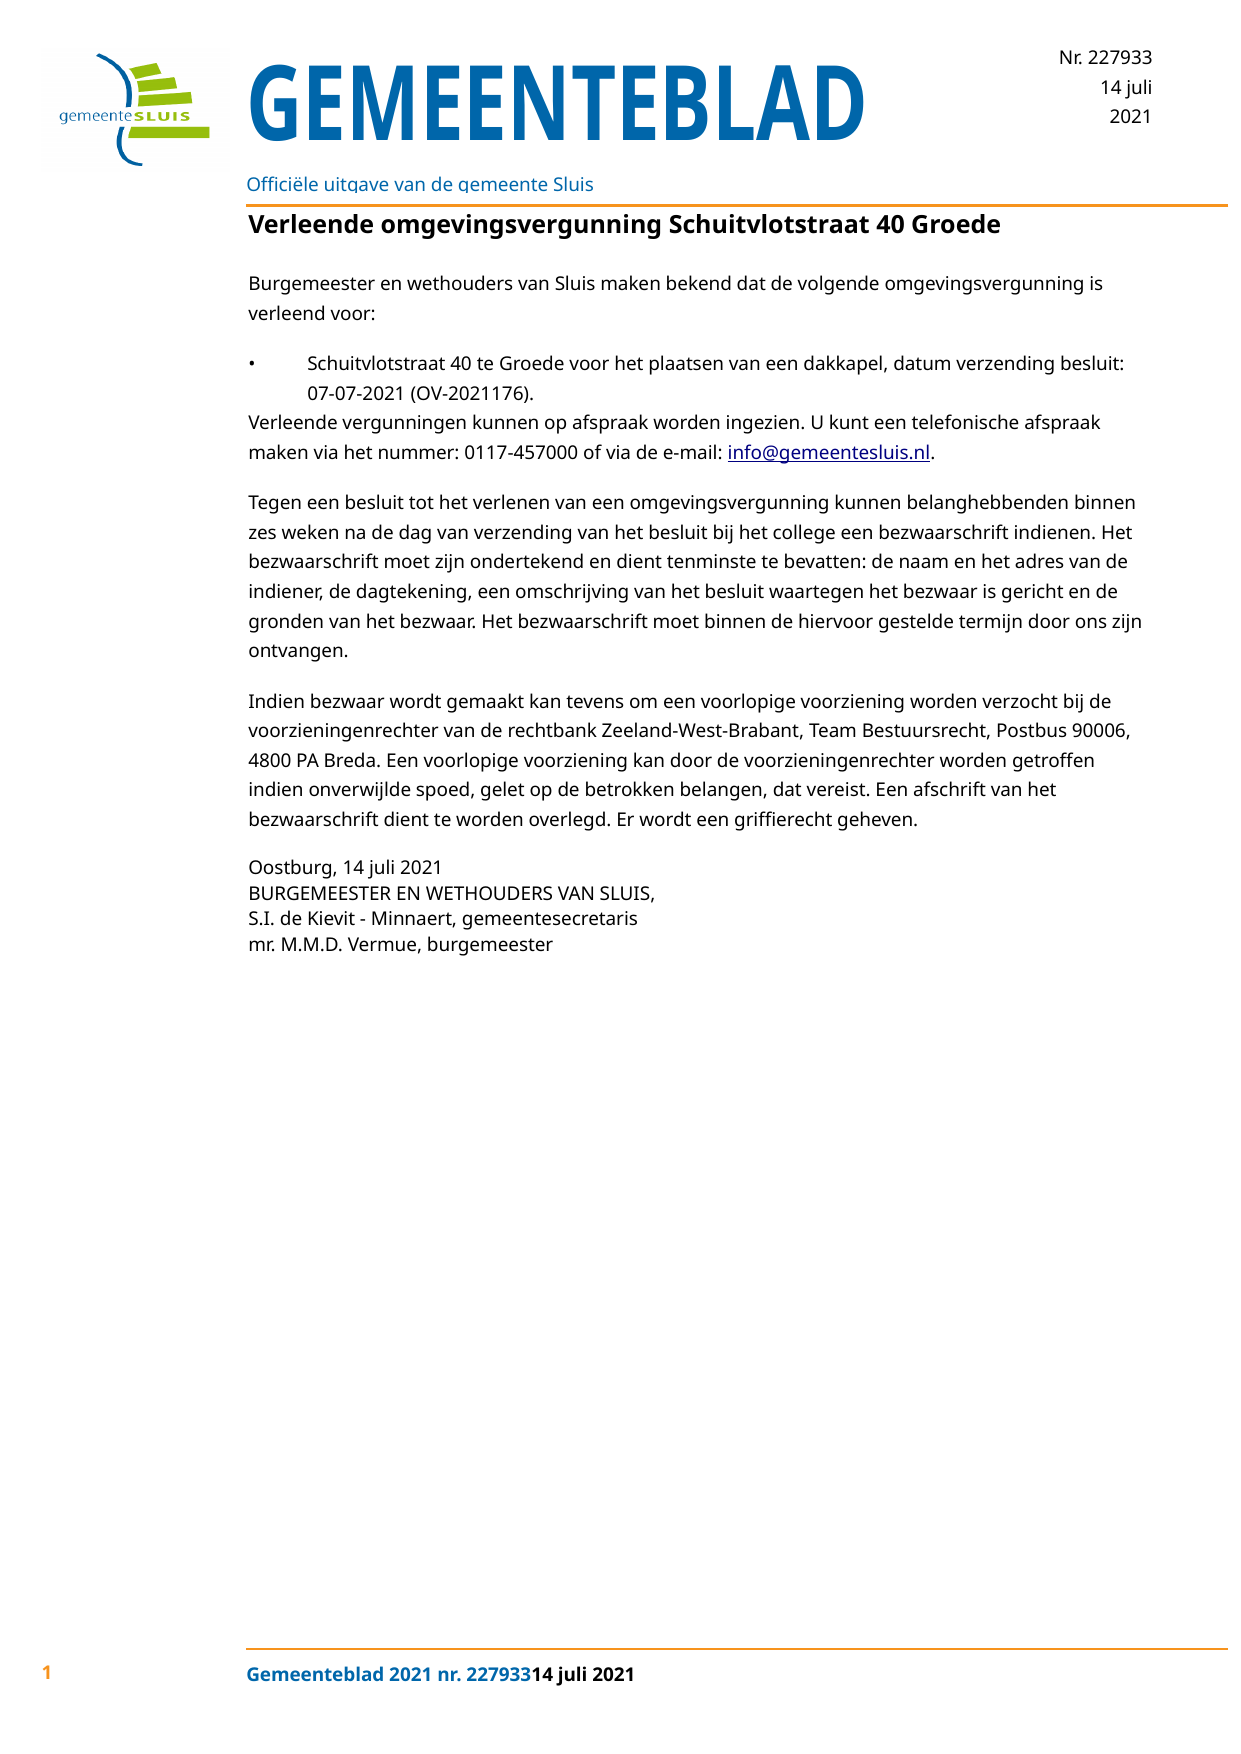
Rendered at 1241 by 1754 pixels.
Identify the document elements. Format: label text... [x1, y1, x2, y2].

picture [41, 47, 231, 172]
text Oostburg, 14 juli 2021 [248, 854, 1152, 880]
text Tegen een besluit tot het verlenen van een omgevingsvergunning kunnen belanghebbenden binnen zes weken na de dag van verzending van het besluit bij het college een bezwaarschrift indienen. Het bezwaarschrift moet zijn ondertekend en dient tenminste te bevatten: de naam en het adres van de indiener, de dagtekening, een omschrijving van het besluit waartegen het bezwaar is gericht en de gronden van het bezwaar. Het bezwaarschrift moet binnen de hiervoor gestelde termijn door ons zijn ontvangen. [248, 489, 1152, 663]
text Burgemeester en wethouders van Sluis maken bekend dat de volgende omgevingsvergunning is verleend voor: [248, 270, 1152, 326]
text Verleende omgevingsvergunning Schuitvlotstraat 40 Groede [248, 207, 1152, 241]
text BURGEMEESTER EN WETHOUDERS VAN SLUIS, [248, 880, 1152, 905]
text S.I. de Kievit - Minnaert, gemeentesecretaris [248, 905, 1152, 931]
text mr. M.M.D. Vermue, burgemeester [248, 931, 1152, 957]
list Schuitvlotstraat 40 te Groede voor het plaatsen van een dakkapel, datum verzending besluit: 07-07-2021 (OV-2021176). [248, 350, 1152, 406]
text Verleende vergunningen kunnen op afspraak worden ingezien. U kunt een telefonische afspraak maken via het nummer: 0117-457000 of via de e-mail: info@gemeentesluis.nl. [248, 409, 1152, 465]
text Indien bezwaar wordt gemaakt kan tevens om een voorlopige voorziening worden verzocht bij de voorzieningenrechter van de rechtbank Zeeland-West-Brabant, Team Bestuursrecht, Postbus 90006, 4800 PA Breda. Een voorlopige voorziening kan door de voorzieningenrechter worden getroffen indien onverwijlde spoed, gelet op de betrokken belangen, dat vereist. Een afschrift van het bezwaarschrift dient te worden overlegd. Er wordt een griffierecht geheven. [248, 688, 1152, 832]
